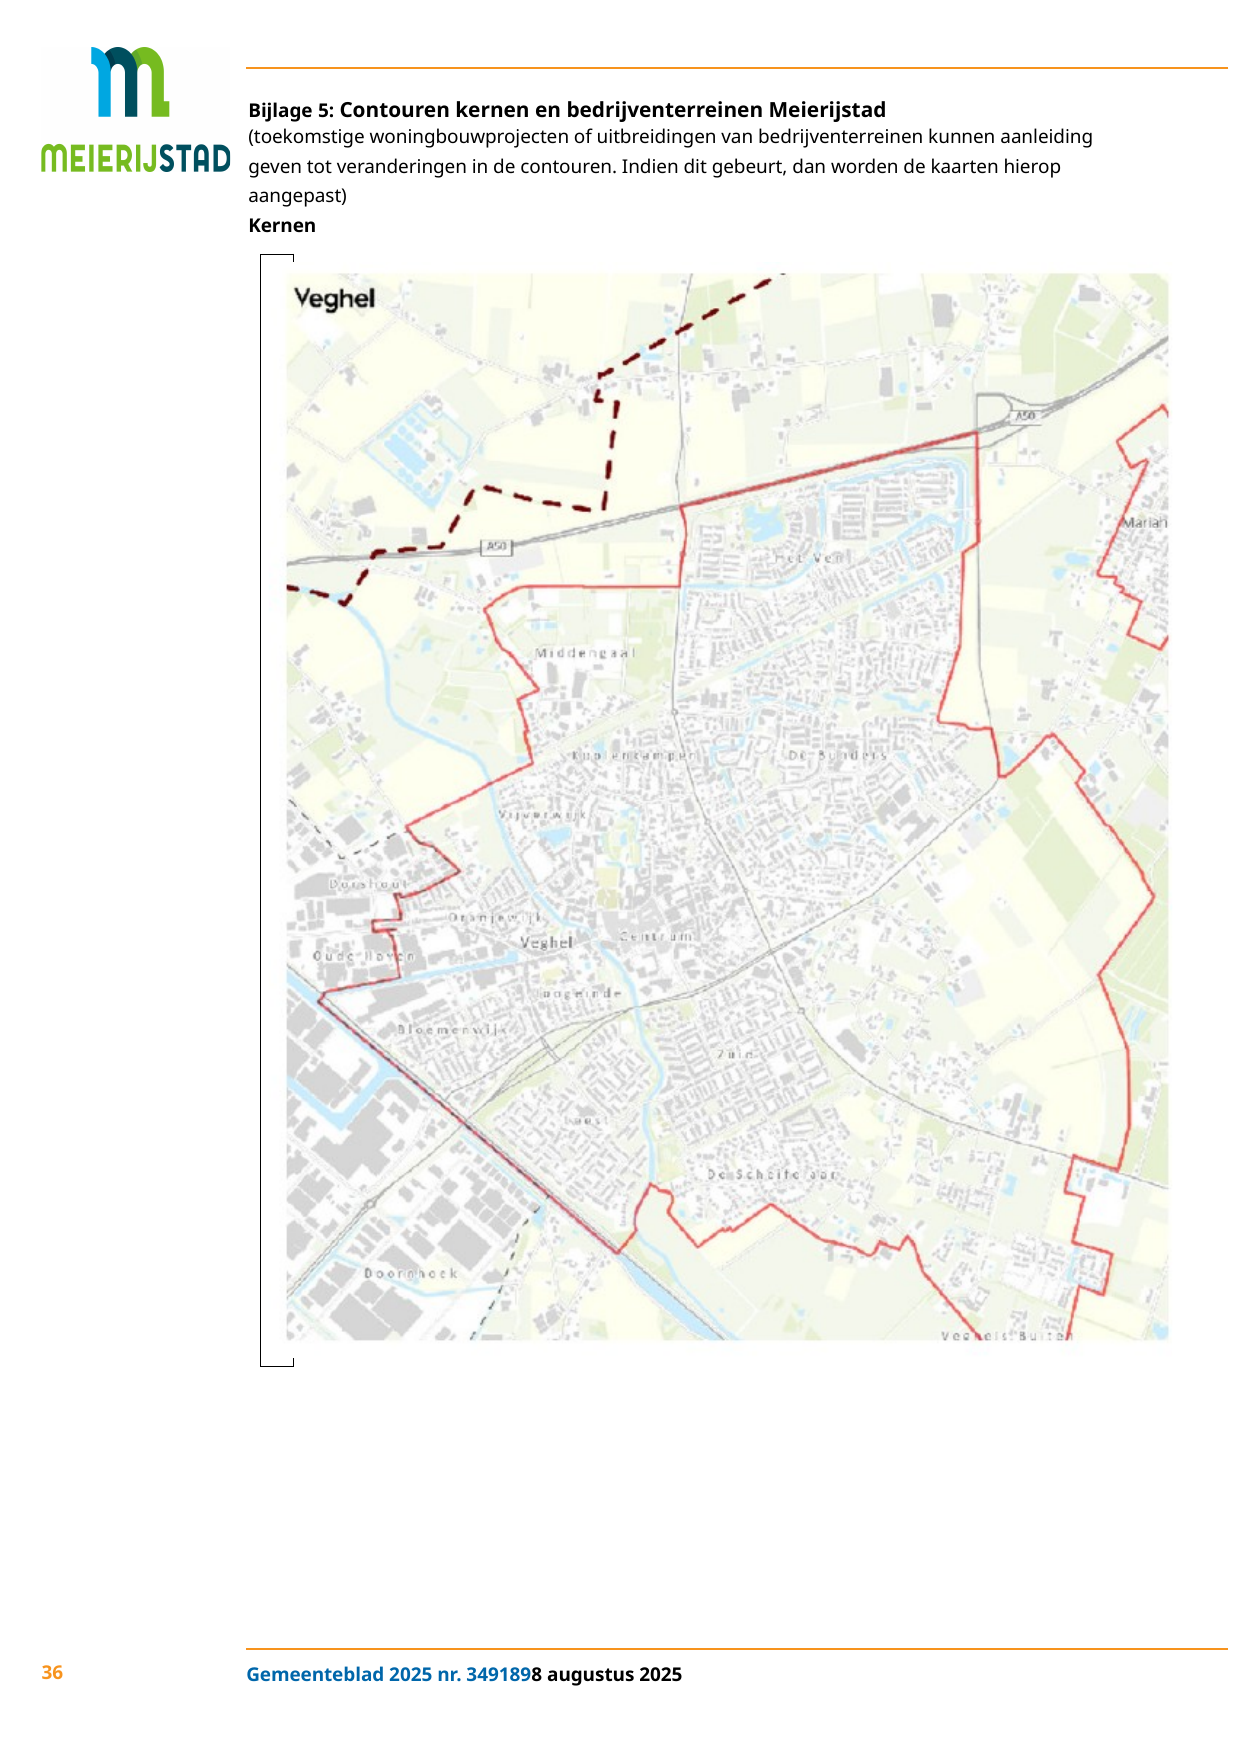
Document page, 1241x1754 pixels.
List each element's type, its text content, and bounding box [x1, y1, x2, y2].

text (toekomstige woningbouwprojecten of uitbreidingen van bedrijventerreinen kunnen aanleiding geven tot veranderingen in de contouren. Indien dit gebeurt, dan worden de kaarten hierop aangepast) [248, 123, 1152, 208]
picture [41, 47, 231, 172]
text Kernen [248, 212, 1152, 238]
picture [268, 262, 1173, 1358]
text Bijlage 5: Contouren kernen en bedrijventerreinen Meierijstad [248, 95, 1152, 123]
